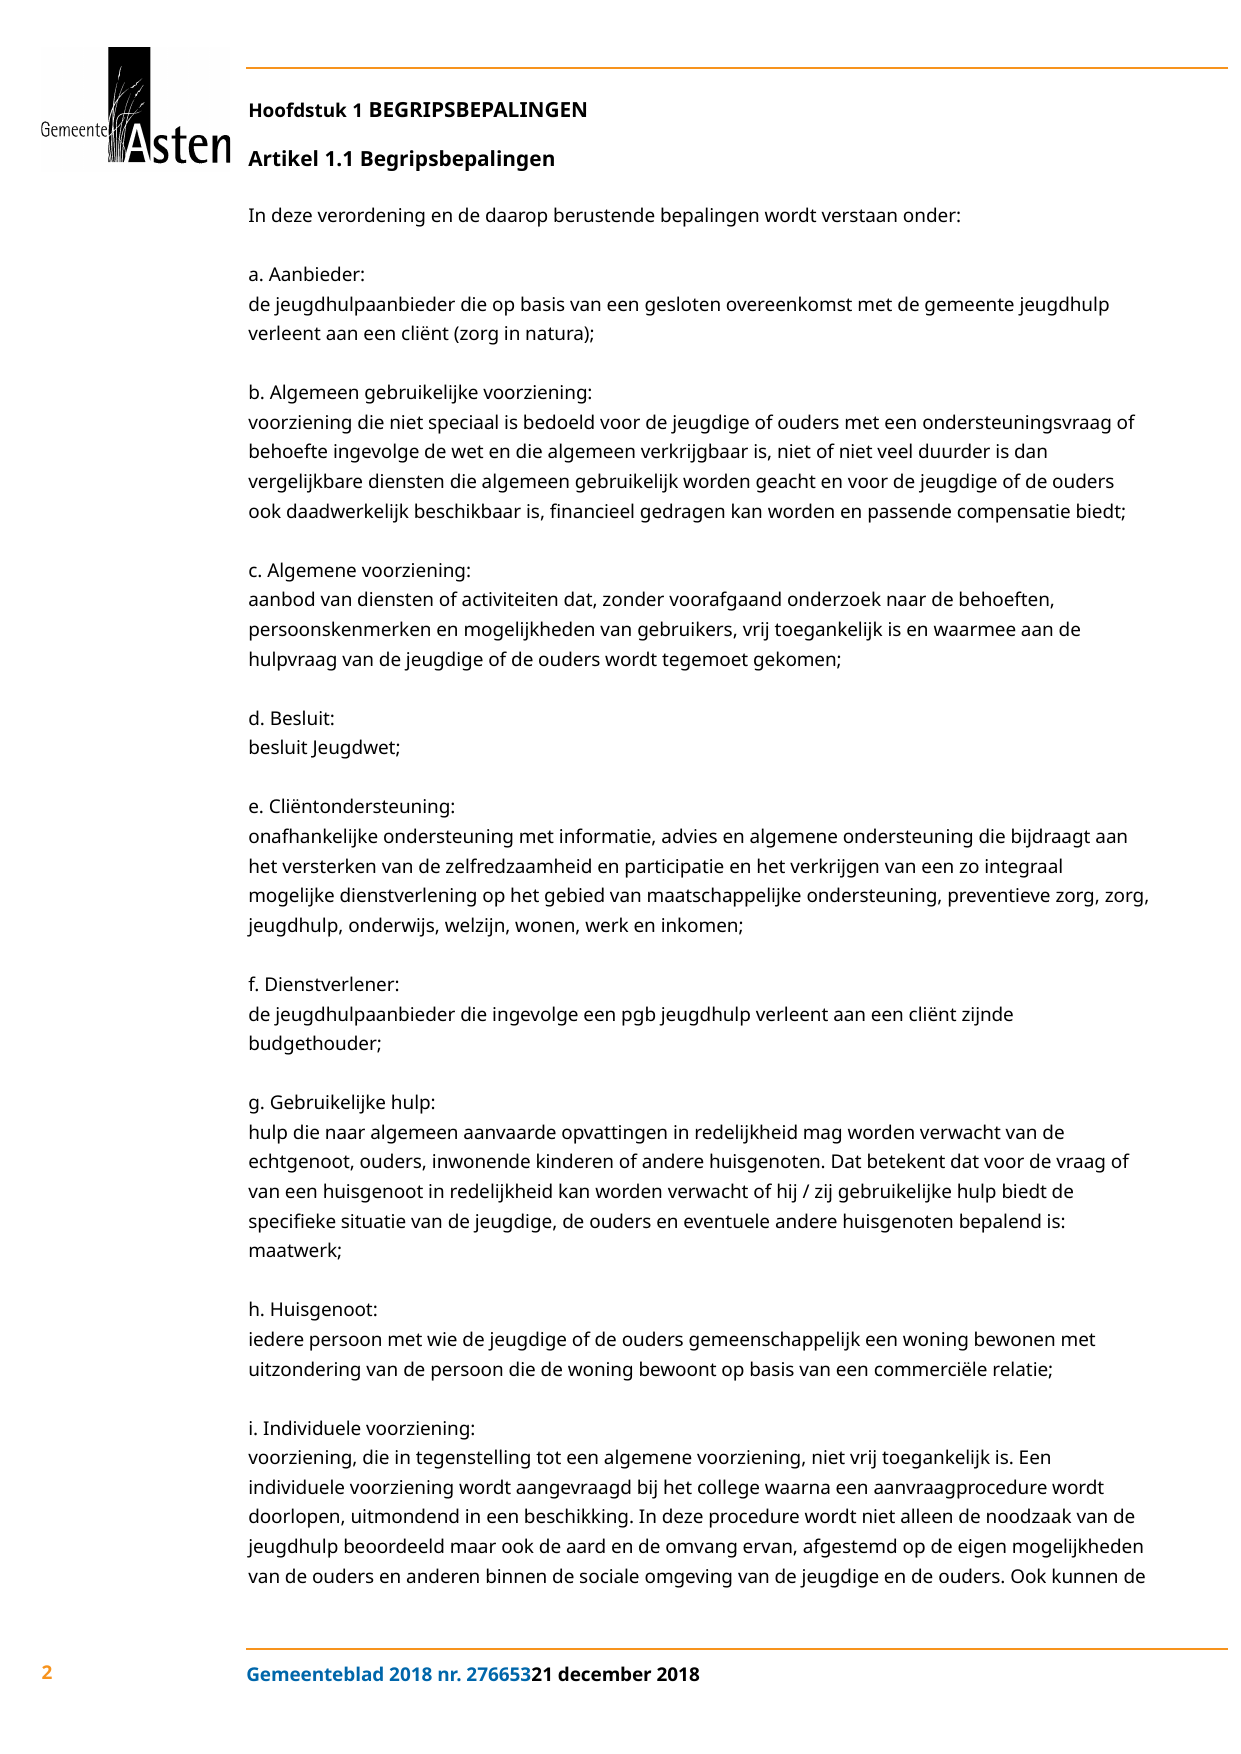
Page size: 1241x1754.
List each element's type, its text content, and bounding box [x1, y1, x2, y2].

text de jeugdhulpaanbieder die op basis van een gesloten overeenkomst met de gemeente jeugdhulp verleent aan een cliënt (zorg in natura); [248, 291, 1152, 346]
text g. Gebruikelijke hulp: [248, 1089, 1152, 1115]
text e. Cliëntondersteuning: [248, 794, 1152, 819]
text voorziening die niet speciaal is bedoeld voor de jeugdige of ouders met een ondersteuningsvraag of behoefte ingevolge de wet en die algemeen verkrijgbaar is, niet of niet veel duurder is dan vergelijkbare diensten die algemeen gebruikelijk worden geacht en voor de jeugdige of de ouders ook daadwerkelijk beschikbaar is, financieel gedragen kan worden en passende compensatie biedt; [248, 409, 1152, 524]
text aanbod van diensten of activiteiten dat, zonder voorafgaand onderzoek naar de behoeften, persoonskenmerken en mogelijkheden van gebruikers, vrij toegankelijk is en waarmee aan de hulpvraag van de jeugdige of de ouders wordt tegemoet gekomen; [248, 587, 1152, 672]
text iedere persoon met wie de jeugdige of de ouders gemeenschappelijk een woning bewonen met uitzondering van de persoon die de woning bewoont op basis van een commerciële relatie; [248, 1326, 1152, 1382]
text a. Aanbieder: [248, 261, 1152, 287]
text Hoofdstuk 1 BEGRIPSBEPALINGEN [248, 95, 1152, 123]
text Artikel 1.1 Begripsbepalingen [248, 144, 1152, 172]
text c. Algemene voorziening: [248, 557, 1152, 583]
text besluit Jeugdwet; [248, 734, 1152, 760]
text voorziening, die in tegenstelling tot een algemene voorziening, niet vrij toegankelijk is. Een individuele voorziening wordt aangevraagd bij het college waarna een aanvraagprocedure wordt doorlopen, uitmondend in een beschikking. In deze procedure wordt niet alleen de noodzaak van de jeugdhulp beoordeeld maar ook de aard en de omvang ervan, afgestemd op de eigen mogelijkheden van de ouders en anderen binnen de sociale omgeving van de jeugdige en de ouders. Ook kunnen de [248, 1444, 1152, 1589]
text d. Besluit: [248, 705, 1152, 731]
text hulp die naar algemeen aanvaarde opvattingen in redelijkheid mag worden verwacht van de echtgenoot, ouders, inwonende kinderen of andere huisgenoten. Dat betekent dat voor de vraag of van een huisgenoot in redelijkheid kan worden verwacht of hij / zij gebruikelijke hulp biedt de specifieke situatie van de jeugdige, de ouders en eventuele andere huisgenoten bepalend is: maatwerk; [248, 1119, 1152, 1263]
text b. Algemeen gebruikelijke voorziening: [248, 379, 1152, 405]
text f. Dienstverlener: [248, 971, 1152, 997]
text h. Huisgenoot: [248, 1297, 1152, 1322]
picture [41, 47, 231, 172]
text de jeugdhulpaanbieder die ingevolge een pgb jeugdhulp verleent aan een cliënt zijnde budgethouder; [248, 1001, 1152, 1056]
text onafhankelijke ondersteuning met informatie, advies en algemene ondersteuning die bijdraagt aan het versterken van de zelfredzaamheid en participatie en het verkrijgen van een zo integraal mogelijke dienstverlening op het gebied van maatschappelijke ondersteuning, preventieve zorg, zorg, jeugdhulp, onderwijs, welzijn, wonen, werk en inkomen; [248, 823, 1152, 938]
text In deze verordening en de daarop berustende bepalingen wordt verstaan onder: [248, 202, 1152, 228]
text i. Individuele voorziening: [248, 1415, 1152, 1441]
